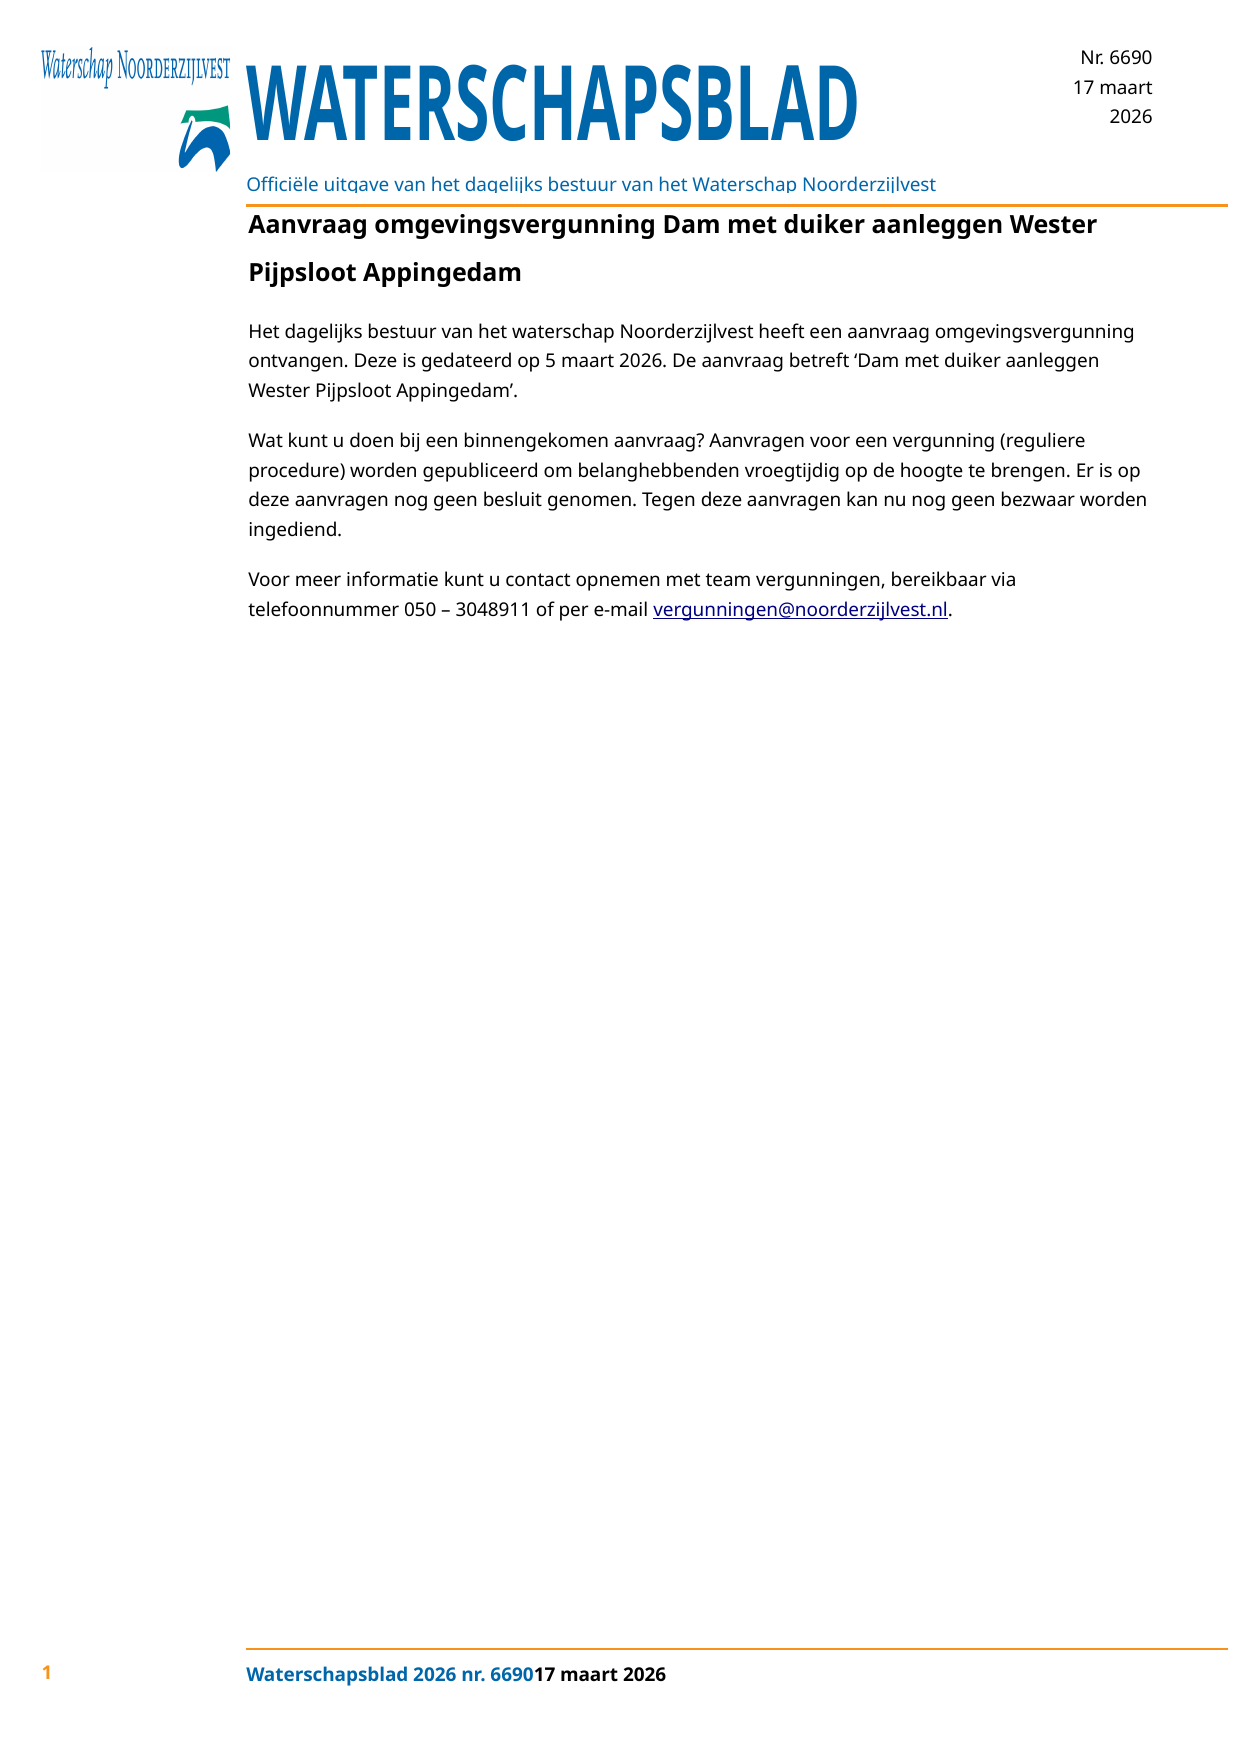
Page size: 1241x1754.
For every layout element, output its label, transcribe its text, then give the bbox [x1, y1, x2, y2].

picture [41, 47, 231, 172]
text Voor meer informatie kunt u contact opnemen met team vergunningen, bereikbaar via telefoonnummer 050 – 3048911 of per e-mail vergunningen@noorderzijlvest.nl. [248, 567, 1152, 622]
text Wat kunt u doen bij een binnengekomen aanvraag? Aanvragen voor een vergunning (reguliere procedure) worden gepubliceerd om belanghebbenden vroegtijdig op de hoogte te brengen. Er is op deze aanvragen nog geen besluit genomen. Tegen deze aanvragen kan nu nog geen bezwaar worden ingediend. [248, 427, 1152, 542]
text Het dagelijks bestuur van het waterschap Noorderzijlvest heeft een aanvraag omgevingsvergunning ontvangen. Deze is gedateerd op 5 maart 2026. De aanvraag betreft ‘Dam met duiker aanleggen Wester Pijpsloot Appingedam’. [248, 318, 1152, 403]
text Aanvraag omgevingsvergunning Dam met duiker aanleggen Wester Pijpsloot Appingedam [248, 207, 1152, 288]
